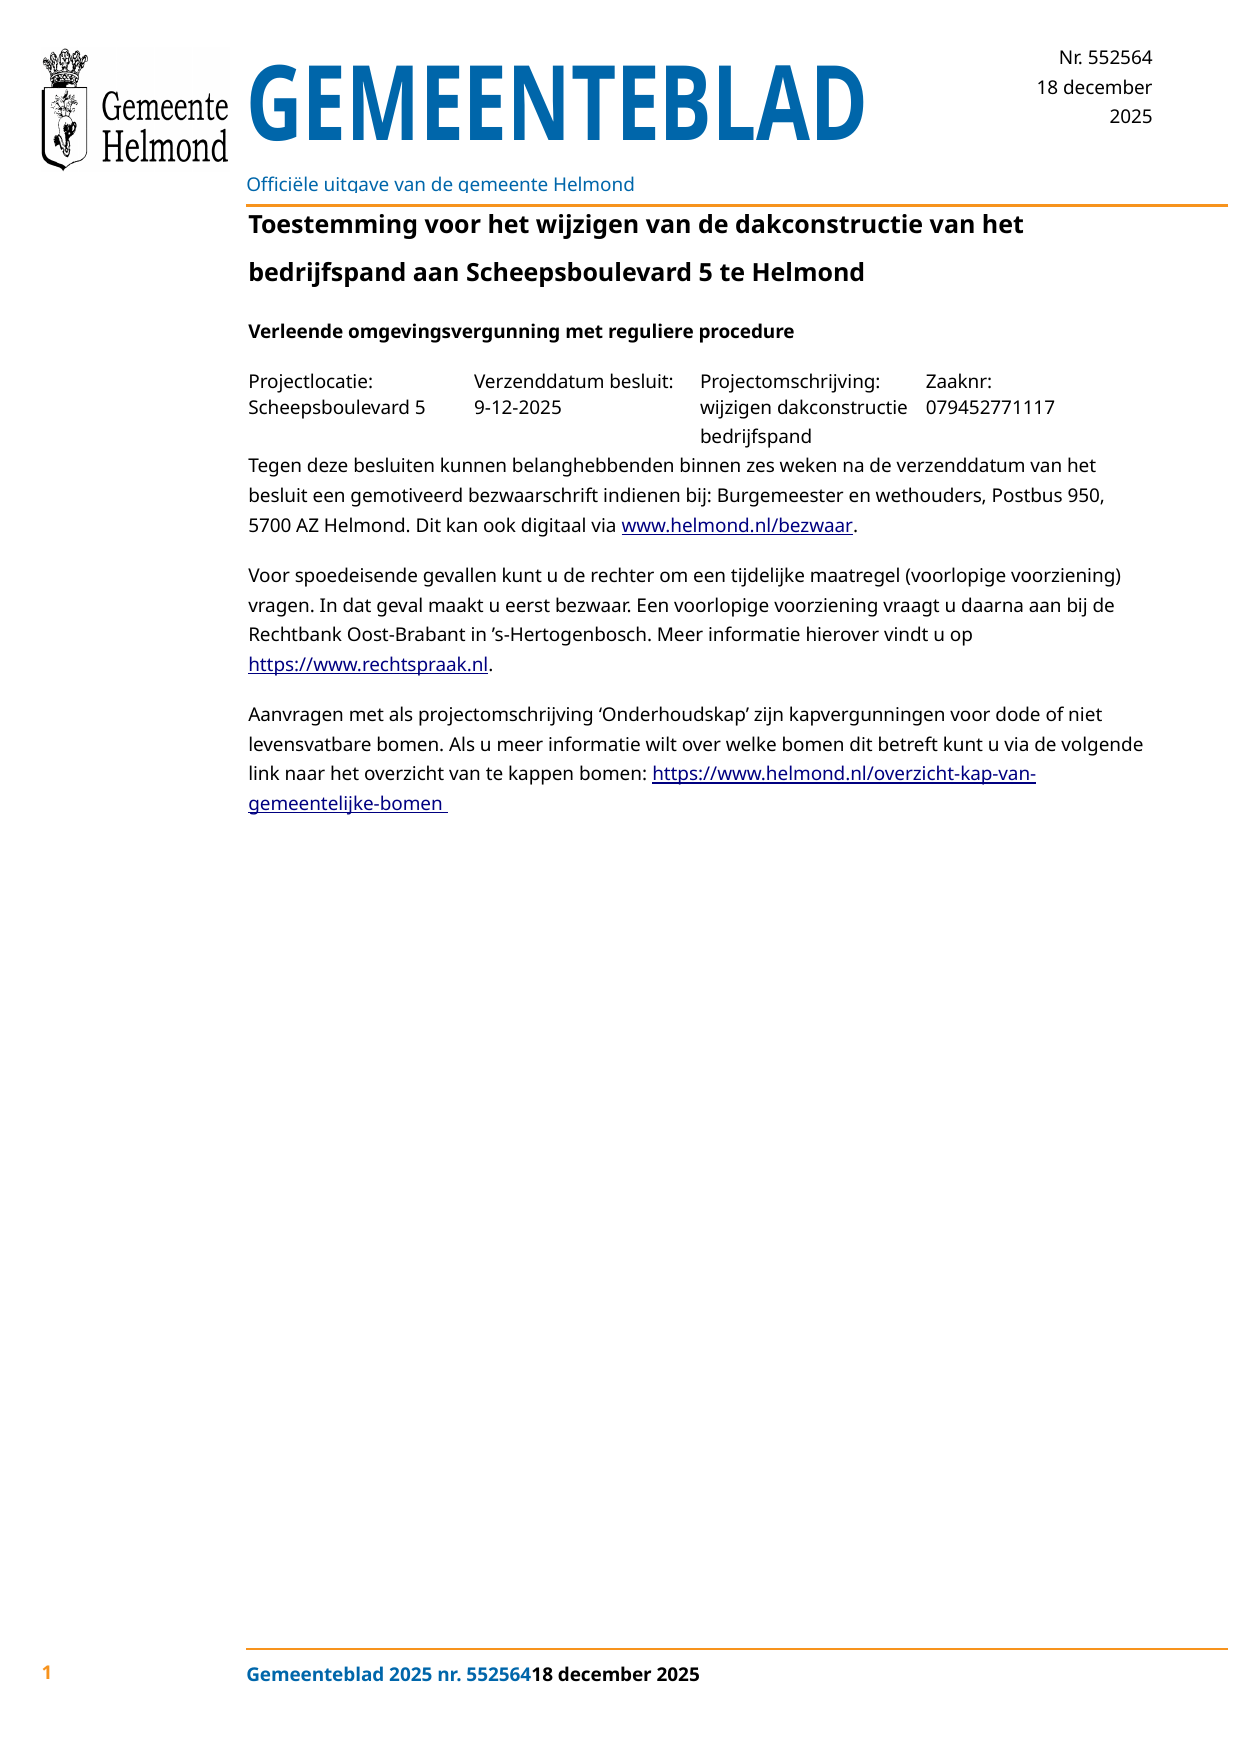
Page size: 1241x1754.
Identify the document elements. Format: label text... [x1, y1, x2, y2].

table_cell 9-12-2025 [474, 394, 700, 449]
text Tegen deze besluiten kunnen belanghebbenden binnen zes weken na de verzenddatum van het besluit een gemotiveerd bezwaarschrift indienen bij: Burgemeester en wethouders, Postbus 950, 5700 AZ Helmond. Dit kan ook digitaal via www.helmond.nl/bezwaar. [248, 453, 1152, 538]
table_header Projectomschrijving: [700, 369, 926, 394]
text Verleende omgevingsvergunning met reguliere procedure [248, 318, 1152, 344]
table_header Zaaknr: [926, 369, 1152, 394]
table_cell Scheepsboulevard 5 [248, 394, 474, 449]
table_header Verzenddatum besluit: [474, 369, 700, 394]
text Voor spoedeisende gevallen kunt u de rechter om een tijdelijke maatregel (voorlopige voorziening) vragen. In dat geval maakt u eerst bezwaar. Een voorlopige voorziening vraagt u daarna aan bij de Rechtbank Oost-Brabant in ’s-Hertogenbosch. Meer informatie hierover vindt u op https://www.rechtspraak.nl. [248, 562, 1152, 677]
text Toestemming voor het wijzigen van de dakconstructie van het bedrijfspand aan Scheepsboulevard 5 te Helmond [248, 207, 1152, 288]
picture [41, 47, 231, 172]
table_header Projectlocatie: [248, 369, 474, 394]
table_cell 079452771117 [926, 394, 1152, 449]
text Aanvragen met als projectomschrijving ‘Onderhoudskap’ zijn kapvergunningen voor dode of niet levensvatbare bomen. Als u meer informatie wilt over welke bomen dit betreft kunt u via de volgende link naar het overzicht van te kappen bomen: https://www.helmond.nl/overzicht-kap-van-gemeentelijke-bomen [248, 701, 1152, 816]
table_cell wijzigen dakconstructie bedrijfspand [700, 394, 926, 449]
